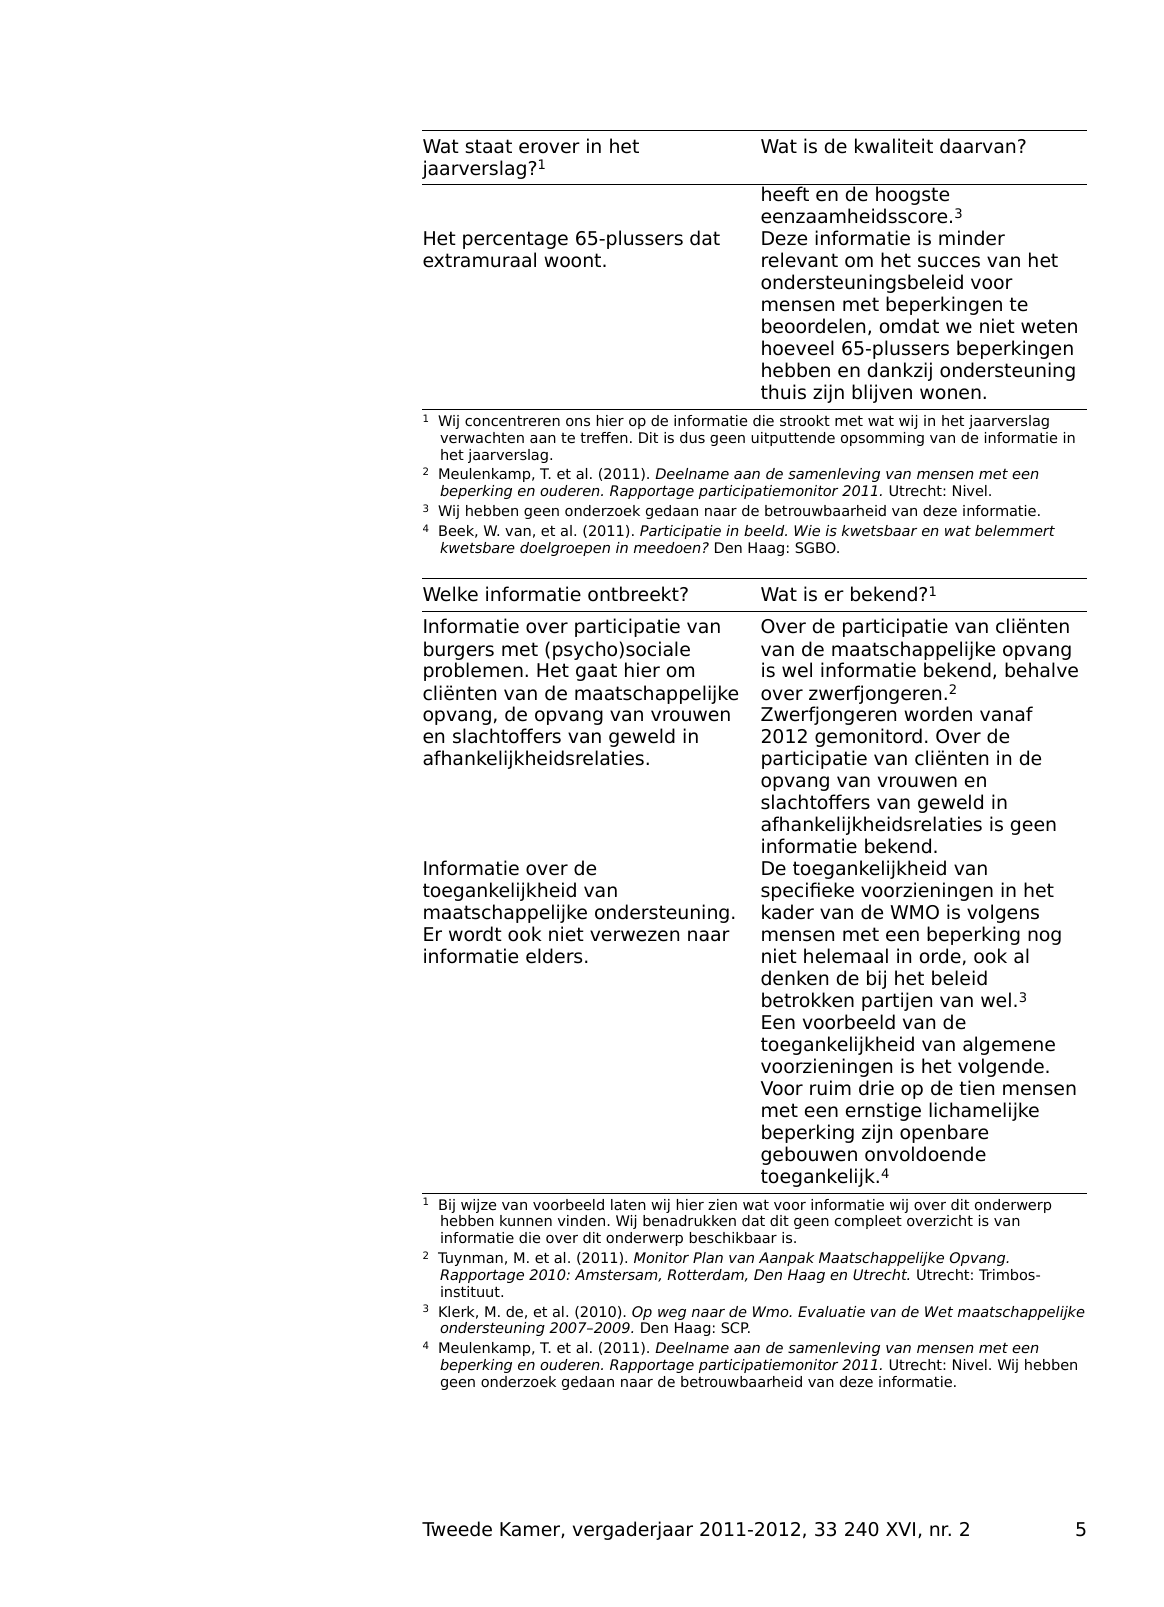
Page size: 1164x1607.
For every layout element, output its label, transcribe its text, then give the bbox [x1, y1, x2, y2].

table_cell Over de participatie van cliënten van de maatschappelijke opvang is wel informatie bekend, behalve over zwerfjongeren.2 Zwerfjongeren worden vanaf 2012 gemonitord. Over de participatie van cliënten in de opvang van vrouwen en slachtoffers van geweld in afhankelijkheidsrelaties is geen informatie bekend. [754, 612, 1087, 858]
table_cell [422, 185, 754, 228]
table_cell Informatie over participatie van burgers met (psycho)sociale problemen. Het gaat hier om cliënten van de maatschappelijke opvang, de opvang van vrouwen en slachtoffers van geweld in afhankelijkheidsrelaties. [422, 612, 754, 858]
table_header Wat staat erover in het jaarverslag?1 [422, 131, 754, 184]
table_cell De toegankelijkheid van specifieke voorzieningen in het kader van de WMO is volgens mensen met een beperking nog niet helemaal in orde, ook al denken de bij het beleid betrokken partijen van wel.3 Een voorbeeld van de toegankelijkheid van algemene voorzieningen is het volgende. Voor ruim drie op de tien mensen met een ernstige lichamelijke beperking zijn openbare gebouwen onvoldoende toegankelijk.4 [754, 858, 1087, 1193]
table_cell Deze informatie is minder relevant om het succes van het ondersteuningsbeleid voor mensen met beperkingen te beoordelen, omdat we niet weten hoeveel 65-plussers beperkingen hebben en dankzij ondersteuning thuis zijn blijven wonen. [754, 228, 1087, 409]
table_cell 1 Bij wijze van voorbeeld laten wij hier zien wat voor informatie wij over dit onderwerp hebben kunnen vinden. Wij benadrukken dat dit geen compleet overzicht is van informatie die over dit onderwerp beschikbaar is. 2 Tuynman, M. et al. (2011). Monitor Plan van Aanpak Maatschappelijke Opvang. Rapportage 2010: Amstersam, Rotterdam, Den Haag en Utrecht. Utrecht: Trimbos-instituut. 3 Klerk, M. de, et al. (2010). Op weg naar de Wmo. Evaluatie van de Wet maatschappelijke ondersteuning 2007–2009. Den Haag: SCP. 4 Meulenkamp, T. et al. (2011). Deelname aan de samenleving van mensen met een beperking en ouderen. Rapportage participatiemonitor 2011. Utrecht: Nivel. Wij hebben geen onderzoek gedaan naar de betrouwbaarheid van deze informatie. [422, 1194, 1087, 1391]
table_header Wat is er bekend?1 [754, 579, 1087, 611]
table_cell Informatie over de toegankelijkheid van maatschappelijke ondersteuning. Er wordt ook niet verwezen naar informatie elders. [422, 858, 754, 1193]
table_cell heeft en de hoogste eenzaamheidsscore.3 [754, 185, 1087, 228]
table_cell 1 Wij concentreren ons hier op de informatie die strookt met wat wij in het jaarverslag verwachten aan te treffen. Dit is dus geen uitputtende opsomming van de informatie in het jaarverslag. 2 Meulenkamp, T. et al. (2011). Deelname aan de samenleving van mensen met een beperking en ouderen. Rapportage participatiemonitor 2011. Utrecht: Nivel. 3 Wij hebben geen onderzoek gedaan naar de betrouwbaarheid van deze informatie. 4 Beek, W. van, et al. (2011). Participatie in beeld. Wie is kwetsbaar en wat belemmert kwetsbare doelgroepen in meedoen? Den Haag: SGBO. [422, 410, 1087, 556]
table_header Wat is de kwaliteit daarvan? [754, 131, 1087, 184]
table_cell Het percentage 65-plussers dat extramuraal woont. [422, 228, 754, 409]
table_header Welke informatie ontbreekt? [422, 579, 754, 611]
